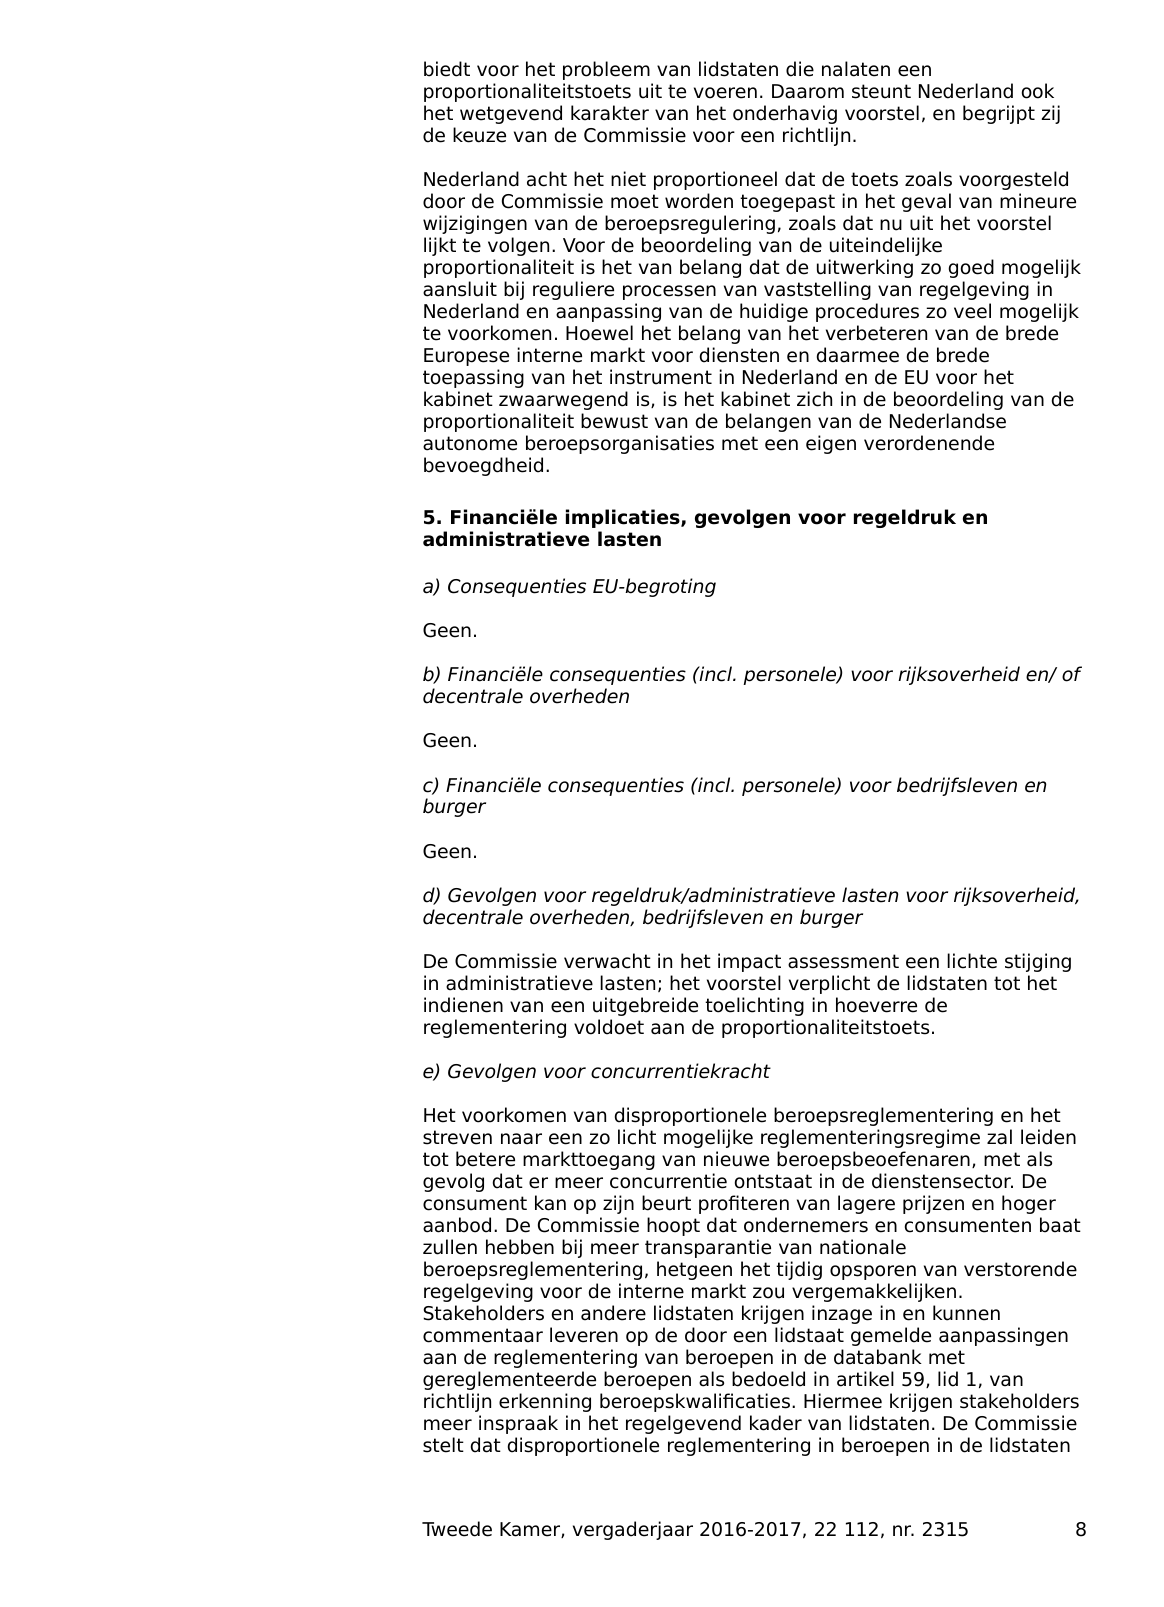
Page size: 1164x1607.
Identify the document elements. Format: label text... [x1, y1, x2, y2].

subtitle b) Financiële consequenties (incl. personele) voor rijksoverheid en/ of decentrale overheden [422, 664, 1087, 708]
text biedt voor het probleem van lidstaten die nalaten een proportionaliteitstoets uit te voeren. Daarom steunt Nederland ook het wetgevend karakter van het onderhavig voorstel, en begrijpt zij de keuze van de Commissie voor een richtlijn. [422, 59, 1087, 147]
subtitle c) Financiële consequenties (incl. personele) voor bedrijfsleven en burger [422, 774, 1087, 818]
text De Commissie verwacht in het impact assessment een lichte stijging in administratieve lasten; het voorstel verplicht de lidstaten tot het indienen van een uitgebreide toelichting in hoeverre de reglementering voldoet aan de proportionaliteitstoets. [422, 951, 1087, 1039]
subtitle 5. Financiële implicaties, gevolgen voor regeldruk en administratieve lasten [422, 507, 1087, 551]
subtitle d) Gevolgen voor regeldruk/administratieve lasten voor rijksoverheid, decentrale overheden, bedrijfsleven en burger [422, 885, 1087, 929]
text Nederland acht het niet proportioneel dat de toets zoals voorgesteld door de Commissie moet worden toegepast in het geval van mineure wijzigingen van de beroepsregulering, zoals dat nu uit het voorstel lijkt te volgen. Voor de beoordeling van de uiteindelijke proportionaliteit is het van belang dat de uitwerking zo goed mogelijk aansluit bij reguliere processen van vaststelling van regelgeving in Nederland en aanpassing van de huidige procedures zo veel mogelijk te voorkomen. Hoewel het belang van het verbeteren van de brede Europese interne markt voor diensten en daarmee de brede toepassing van het instrument in Nederland en de EU voor het kabinet zwaarwegend is, is het kabinet zich in de beoordeling van de proportionaliteit bewust van de belangen van de Nederlandse autonome beroepsorganisaties met een eigen verordenende bevoegdheid. [422, 169, 1087, 477]
text Geen. [422, 730, 1087, 752]
text Geen. [422, 841, 1087, 863]
subtitle e) Gevolgen voor concurrentiekracht [422, 1061, 1087, 1083]
text Het voorkomen van disproportionele beroepsreglementering en het streven naar een zo licht mogelijke reglementeringsregime zal leiden tot betere markttoegang van nieuwe beroepsbeoefenaren, met als gevolg dat er meer concurrentie ontstaat in de dienstensector. De consument kan op zijn beurt profiteren van lagere prijzen en hoger aanbod. De Commissie hoopt dat ondernemers en consumenten baat zullen hebben bij meer transparantie van nationale beroepsreglementering, hetgeen het tijdig opsporen van verstorende regelgeving voor de interne markt zou vergemakkelijken. Stakeholders en andere lidstaten krijgen inzage in en kunnen commentaar leveren op de door een lidstaat gemelde aanpassingen aan de reglementering van beroepen in de databank met gereglementeerde beroepen als bedoeld in artikel 59, lid 1, van richtlijn erkenning beroepskwalificaties. Hiermee krijgen stakeholders meer inspraak in het regelgevend kader van lidstaten. De Commissie stelt dat disproportionele reglementering in beroepen in de lidstaten [422, 1105, 1087, 1457]
text Geen. [422, 620, 1087, 642]
subtitle a) Consequenties EU-begroting [422, 576, 1087, 598]
